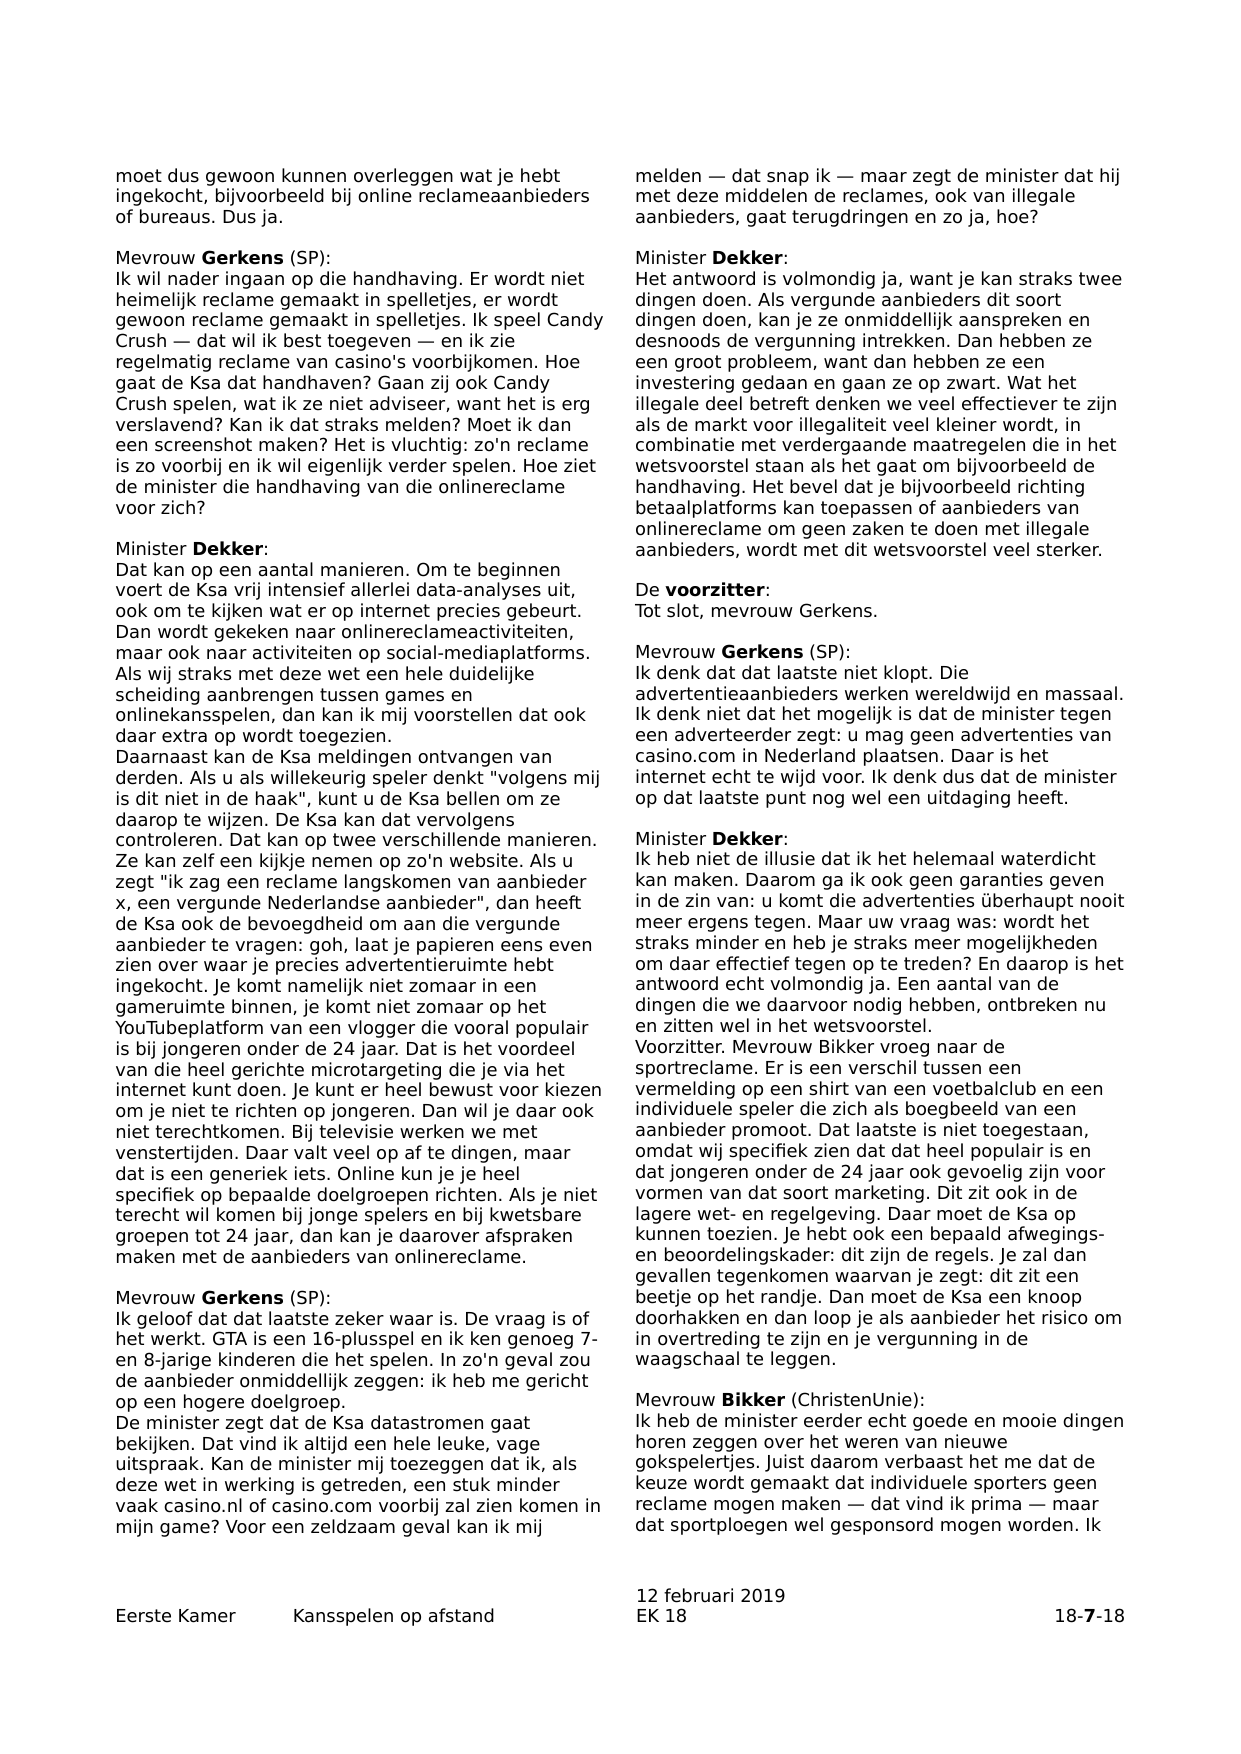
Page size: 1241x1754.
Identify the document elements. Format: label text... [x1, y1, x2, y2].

text Mevrouw Bikker (ChristenUnie): [635, 1390, 1125, 1411]
text Ik denk dat dat laatste niet klopt. Die advertentieaanbieders werken wereldwijd en massaal. Ik denk niet dat het mogelijk is dat de minister tegen een adverteerder zegt: u mag geen advertenties van casino.com in Nederland plaatsen. Daar is het internet echt te wijd voor. Ik denk dus dat de minister op dat laatste punt nog wel een uitdaging heeft. [635, 662, 1125, 808]
text melden — dat snap ik — maar zegt de minister dat hij met deze middelen de reclames, ook van illegale aanbieders, gaat terugdringen en zo ja, hoe? [635, 165, 1125, 228]
text Tot slot, mevrouw Gerkens. [635, 601, 1125, 622]
text Minister Dekker: [635, 828, 1125, 849]
text Mevrouw Gerkens (SP): [115, 1288, 605, 1308]
text Dat kan op een aantal manieren. Om te beginnen voert de Ksa vrij intensief allerlei data-analyses uit, ook om te kijken wat er op internet precies gebeurt. Dan wordt gekeken naar onlinereclameactiviteiten, maar ook naar activiteiten op social-mediaplatforms. Als wij straks met deze wet een hele duidelijke scheiding aanbrengen tussen games en onlinekansspelen, dan kan ik mij voorstellen dat ook daar extra op wordt toegezien. [115, 559, 605, 747]
text Minister Dekker: [635, 248, 1125, 268]
text Ik heb niet de illusie dat ik het helemaal waterdicht kan maken. Daarom ga ik ook geen garanties geven in de zin van: u komt die advertenties überhaupt nooit meer ergens tegen. Maar uw vraag was: wordt het straks minder en heb je straks meer mogelijkheden om daar effectief tegen op te treden? En daarop is het antwoord echt volmondig ja. Een aantal van de dingen die we daarvoor nodig hebben, ontbreken nu en zitten wel in het wetsvoorstel. [635, 849, 1125, 1037]
text Ik heb de minister eerder echt goede en mooie dingen horen zeggen over het weren van nieuwe gokspelertjes. Juist daarom verbaast het me dat de keuze wordt gemaakt dat individuele sporters geen reclame mogen maken — dat vind ik prima — maar dat sportploegen wel gesponsord mogen worden. Ik [635, 1411, 1125, 1536]
text Minister Dekker: [115, 538, 605, 559]
text Mevrouw Gerkens (SP): [635, 642, 1125, 662]
text moet dus gewoon kunnen overleggen wat je hebt ingekocht, bijvoorbeeld bij online reclameaanbieders of bureaus. Dus ja. [115, 165, 605, 228]
text De minister zegt dat de Ksa datastromen gaat bekijken. Dat vind ik altijd een hele leuke, vage uitspraak. Kan de minister mij toezeggen dat ik, als deze wet in werking is getreden, een stuk minder vaak casino.nl of casino.com voorbij zal zien komen in mijn game? Voor een zeldzaam geval kan ik mij [115, 1412, 605, 1537]
text Mevrouw Gerkens (SP): [115, 248, 605, 268]
text Ik geloof dat dat laatste zeker waar is. De vraag is of het werkt. GTA is een 16-plusspel en ik ken genoeg 7- en 8-jarige kinderen die het spelen. In zo'n geval zou de aanbieder onmiddellijk zeggen: ik heb me gericht op een hogere doelgroep. [115, 1308, 605, 1412]
text Daarnaast kan de Ksa meldingen ontvangen van derden. Als u als willekeurig speler denkt "volgens mij is dit niet in de haak", kunt u de Ksa bellen om ze daarop te wijzen. De Ksa kan dat vervolgens controleren. Dat kan op twee verschillende manieren. Ze kan zelf een kijkje nemen op zo'n website. Als u zegt "ik zag een reclame langskomen van aanbieder x, een vergunde Nederlandse aanbieder", dan heeft de Ksa ook de bevoegdheid om aan die vergunde aanbieder te vragen: goh, laat je papieren eens even zien over waar je precies advertentieruimte hebt ingekocht. Je komt namelijk niet zomaar in een gameruimte binnen, je komt niet zomaar op het YouTubeplatform van een vlogger die vooral populair is bij jongeren onder de 24 jaar. Dat is het voordeel van die heel gerichte microtargeting die je via het internet kunt doen. Je kunt er heel bewust voor kiezen om je niet te richten op jongeren. Dan wil je daar ook niet terechtkomen. Bij televisie werken we met venstertijden. Daar valt veel op af te dingen, maar dat is een generiek iets. Online kun je je heel specifiek op bepaalde doelgroepen richten. Als je niet terecht wil komen bij jonge spelers en bij kwetsbare groepen tot 24 jaar, dan kan je daarover afspraken maken met de aanbieders van onlinereclame. [115, 747, 605, 1268]
text Het antwoord is volmondig ja, want je kan straks twee dingen doen. Als vergunde aanbieders dit soort dingen doen, kan je ze onmiddellijk aanspreken en desnoods de vergunning intrekken. Dan hebben ze een groot probleem, want dan hebben ze een investering gedaan en gaan ze op zwart. Wat het illegale deel betreft denken we veel effectiever te zijn als de markt voor illegaliteit veel kleiner wordt, in combinatie met verdergaande maatregelen die in het wetsvoorstel staan als het gaat om bijvoorbeeld de handhaving. Het bevel dat je bijvoorbeeld richting betaalplatforms kan toepassen of aanbieders van onlinereclame om geen zaken te doen met illegale aanbieders, wordt met dit wetsvoorstel veel sterker. [635, 268, 1125, 560]
text De voorzitter: [635, 580, 1125, 601]
text Ik wil nader ingaan op die handhaving. Er wordt niet heimelijk reclame gemaakt in spelletjes, er wordt gewoon reclame gemaakt in spelletjes. Ik speel Candy Crush — dat wil ik best toegeven — en ik zie regelmatig reclame van casino's voorbijkomen. Hoe gaat de Ksa dat handhaven? Gaan zij ook Candy Crush spelen, wat ik ze niet adviseer, want het is erg verslavend? Kan ik dat straks melden? Moet ik dan een screenshot maken? Het is vluchtig: zo'n reclame is zo voorbij en ik wil eigenlijk verder spelen. Hoe ziet de minister die handhaving van die onlinereclame voor zich? [115, 268, 605, 518]
text Voorzitter. Mevrouw Bikker vroeg naar de sportreclame. Er is een verschil tussen een vermelding op een shirt van een voetbalclub en een individuele speler die zich als boegbeeld van een aanbieder promoot. Dat laatste is niet toegestaan, omdat wij specifiek zien dat dat heel populair is en dat jongeren onder de 24 jaar ook gevoelig zijn voor vormen van dat soort marketing. Dit zit ook in de lagere wet- en regelgeving. Daar moet de Ksa op kunnen toezien. Je hebt ook een bepaald afwegings- en beoordelingskader: dit zijn de regels. Je zal dan gevallen tegenkomen waarvan je zegt: dit zit een beetje op het randje. Dan moet de Ksa een knoop doorhakken en dan loop je als aanbieder het risico om in overtreding te zijn en je vergunning in de waagschaal te leggen. [635, 1037, 1125, 1370]
